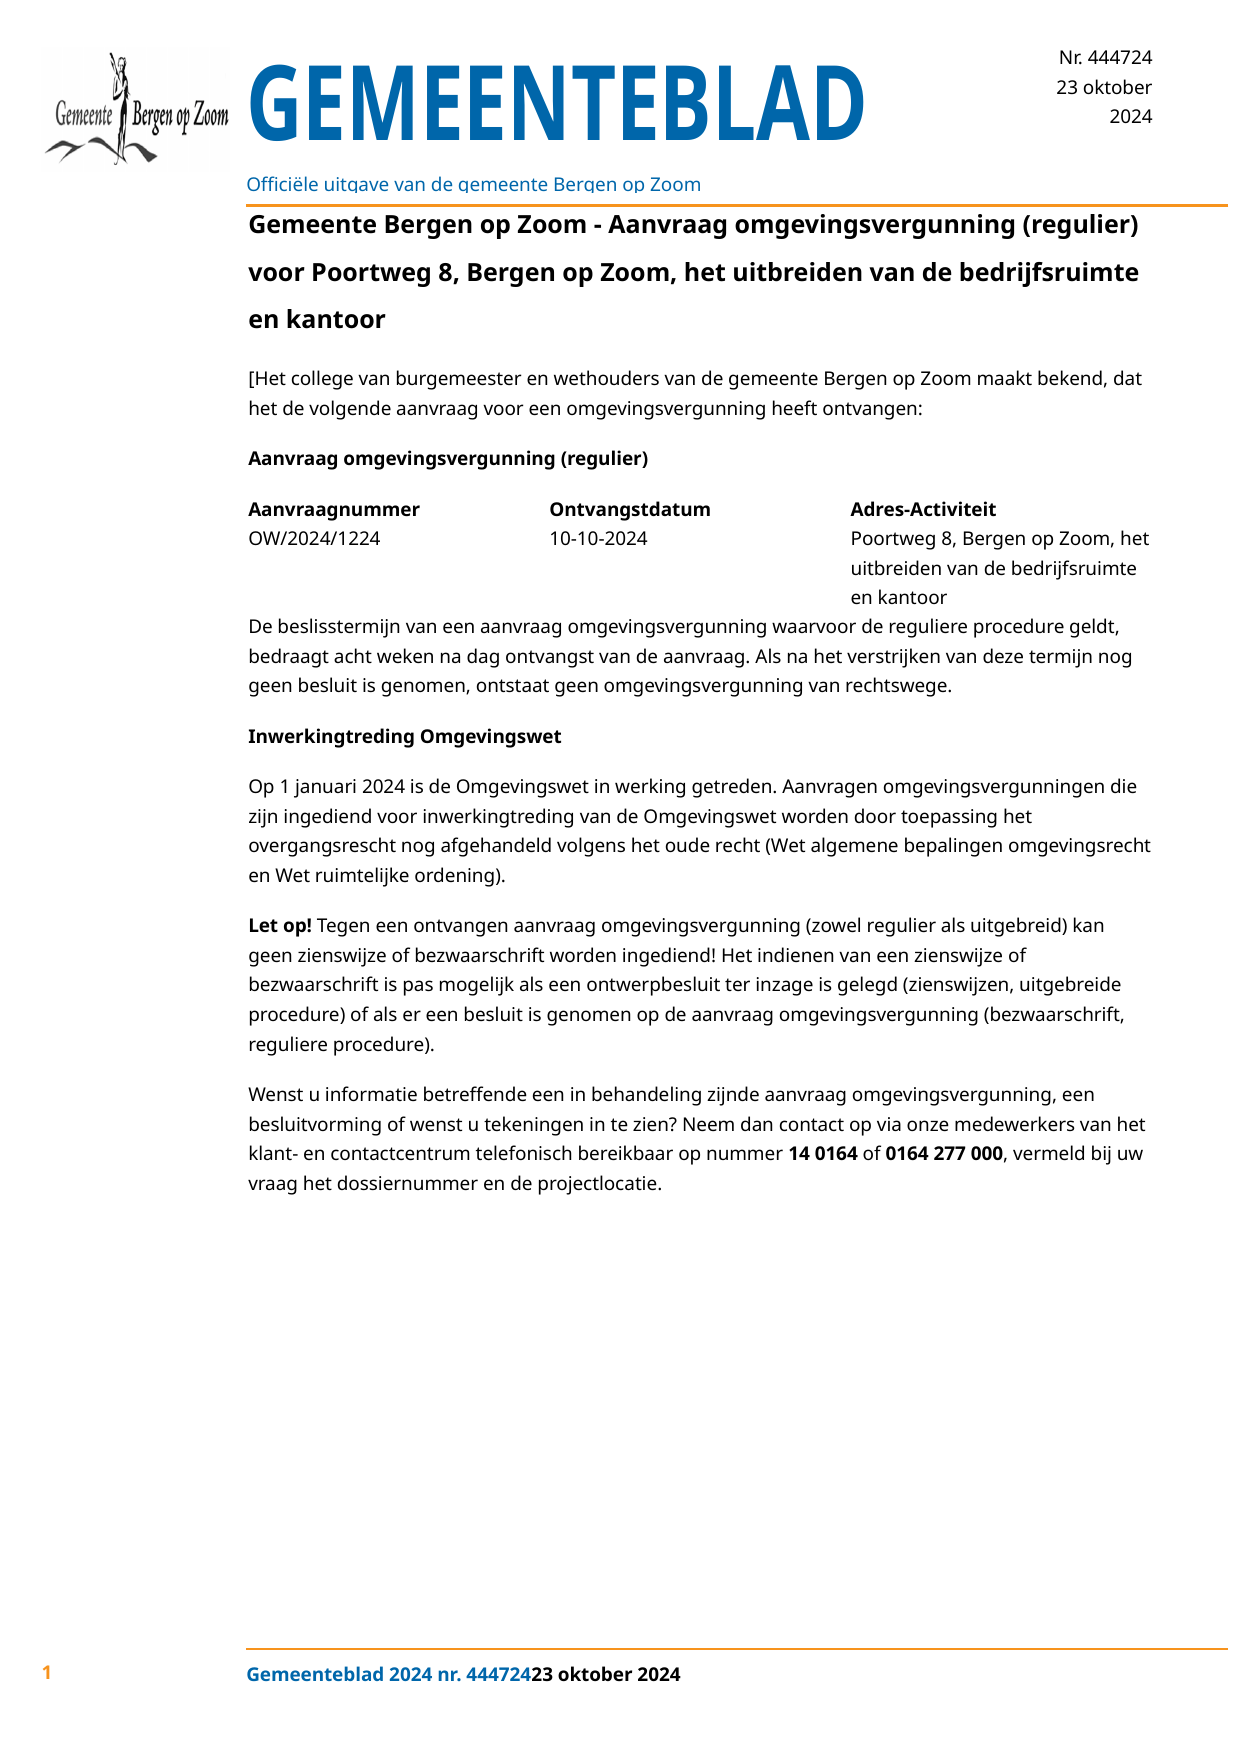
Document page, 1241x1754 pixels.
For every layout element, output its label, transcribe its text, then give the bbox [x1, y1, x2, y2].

picture [41, 47, 231, 172]
text Inwerkingtreding Omgevingswet [248, 723, 1152, 748]
table_header Adres-Activiteit [850, 496, 1152, 522]
text [Het college van burgemeester en wethouders van de gemeente Bergen op Zoom maakt bekend, dat het de volgende aanvraag voor een omgevingsvergunning heeft ontvangen: [248, 366, 1152, 421]
table_header 10-10-2024 [549, 525, 850, 610]
table_header OW/2024/1224 [248, 525, 549, 610]
text De beslisstermijn van een aanvraag omgevingsvergunning waarvoor de reguliere procedure geldt, bedraagt acht weken na dag ontvangst van de aanvraag. Als na het verstrijken van deze termijn nog geen besluit is genomen, ontstaat geen omgevingsvergunning van rechtswege. [248, 613, 1152, 698]
table_header Aanvraagnummer [248, 496, 549, 522]
text Let op! Tegen een ontvangen aanvraag omgevingsvergunning (zowel regulier als uitgebreid) kan geen zienswijze of bezwaarschrift worden ingediend! Het indienen van een zienswijze of bezwaarschrift is pas mogelijk als een ontwerpbesluit ter inzage is gelegd (zienswijzen, uitgebreide procedure) of als er een besluit is genomen op de aanvraag omgevingsvergunning (bezwaarschrift, reguliere procedure). [248, 912, 1152, 1056]
text Wenst u informatie betreffende een in behandeling zijnde aanvraag omgevingsvergunning, een besluitvorming of wenst u tekeningen in te zien? Neem dan contact op via onze medewerkers van het klant- en contactcentrum telefonisch bereikbaar op nummer 14 0164 of 0164 277 000, vermeld bij uw vraag het dossiernummer en de projectlocatie. [248, 1081, 1152, 1196]
table_header Ontvangstdatum [549, 496, 850, 522]
text Op 1 januari 2024 is de Omgevingswet in werking getreden. Aanvragen omgevingsvergunningen die zijn ingediend voor inwerkingtreding van de Omgevingswet worden door toepassing het overgangsrescht nog afgehandeld volgens het oude recht (Wet algemene bepalingen omgevingsrecht en Wet ruimtelijke ordening). [248, 773, 1152, 888]
text Aanvraag omgevingsvergunning (regulier) [248, 446, 1152, 471]
text Gemeente Bergen op Zoom - Aanvraag omgevingsvergunning (regulier) voor Poortweg 8, Bergen op Zoom, het uitbreiden van de bedrijfsruimte en kantoor [248, 207, 1152, 336]
table_header Poortweg 8, Bergen op Zoom, het uitbreiden van de bedrijfsruimte en kantoor [850, 525, 1152, 610]
